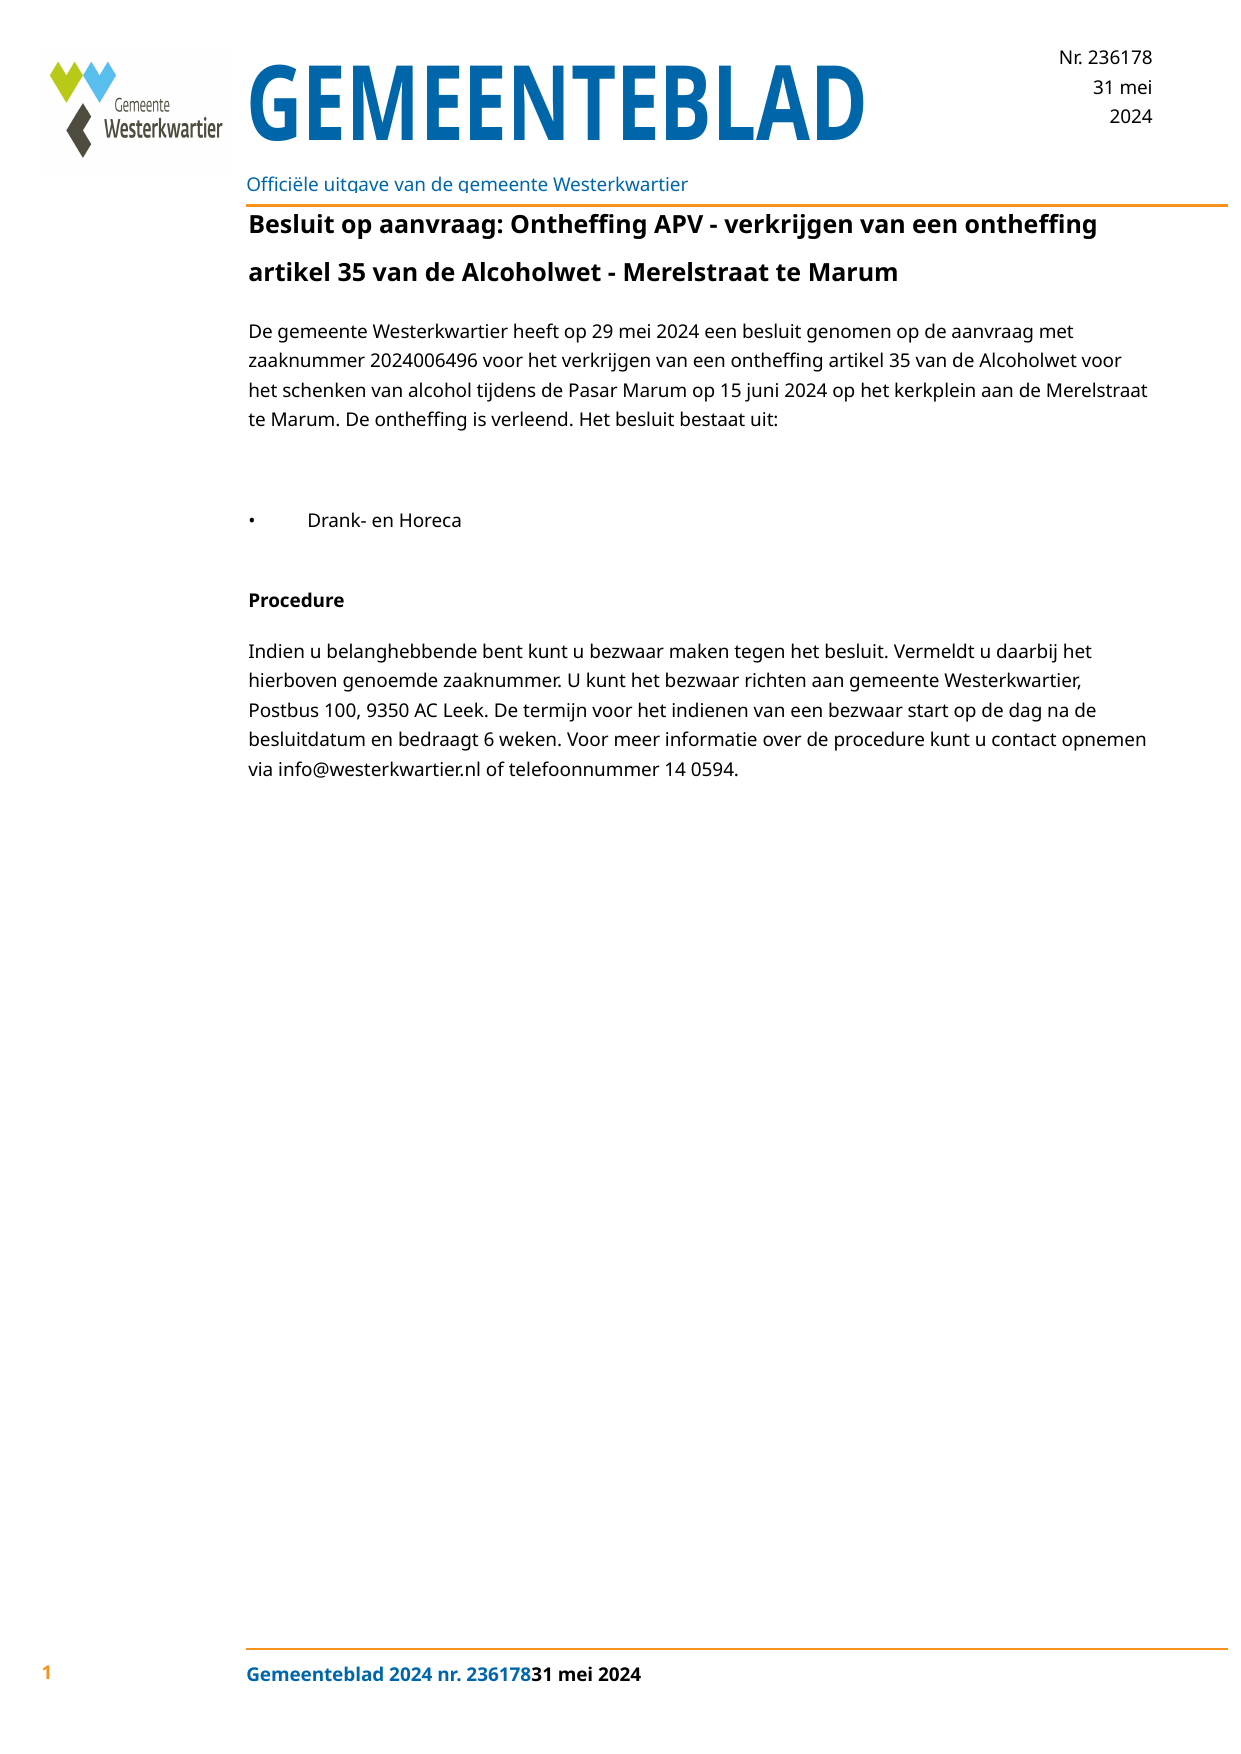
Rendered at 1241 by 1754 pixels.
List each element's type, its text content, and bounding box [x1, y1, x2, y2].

text Indien u belanghebbende bent kunt u bezwaar maken tegen het besluit. Vermeldt u daarbij het hierboven genoemde zaaknummer. U kunt het bezwaar richten aan gemeente Westerkwartier, Postbus 100, 9350 AC Leek. De termijn voor het indienen van een bezwaar start op de dag na de besluitdatum en bedraagt 6 weken. Voor meer informatie over de procedure kunt u contact opnemen via info@westerkwartier.nl of telefoonnummer 14 0594. [248, 638, 1152, 782]
list Drank- en Horeca [248, 507, 1152, 533]
text De gemeente Westerkwartier heeft op 29 mei 2024 een besluit genomen op de aanvraag met zaaknummer 2024006496 voor het verkrijgen van een ontheffing artikel 35 van de Alcoholwet voor het schenken van alcohol tijdens de Pasar Marum op 15 juni 2024 op het kerkplein aan de Merelstraat te Marum. De ontheffing is verleend. Het besluit bestaat uit: [248, 318, 1152, 432]
text Besluit op aanvraag: Ontheffing APV - verkrijgen van een ontheffing artikel 35 van de Alcoholwet - Merelstraat te Marum [248, 207, 1152, 288]
text Procedure [248, 587, 1152, 613]
picture [41, 47, 231, 172]
